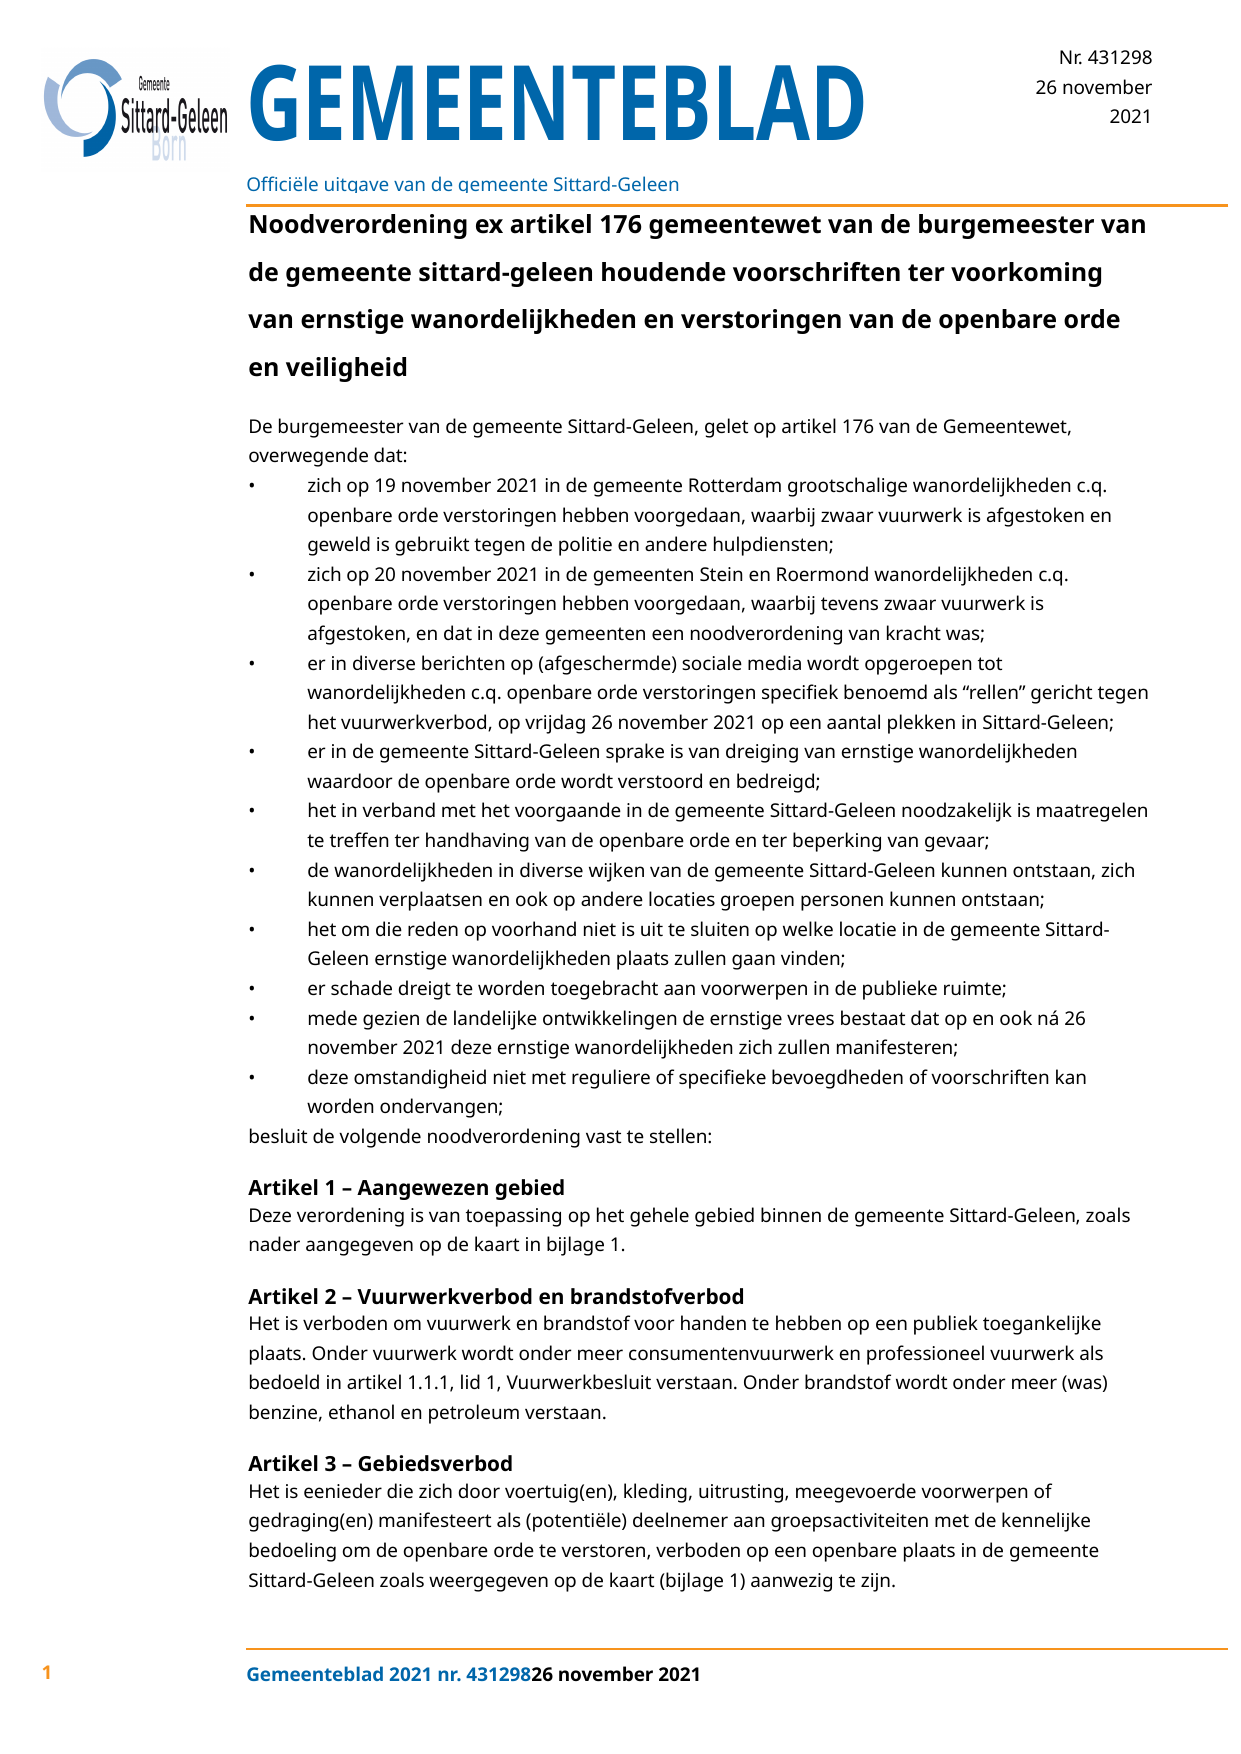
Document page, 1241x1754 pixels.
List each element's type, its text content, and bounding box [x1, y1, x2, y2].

list het in verband met het voorgaande in de gemeente Sittard-Geleen noodzakelijk is maatregelen te treffen ter handhaving van de openbare orde en ter beperking van gevaar; [248, 798, 1152, 853]
list het om die reden op voorhand niet is uit te sluiten op welke locatie in de gemeente Sittard-Geleen ernstige wanordelijkheden plaats zullen gaan vinden; [248, 916, 1152, 971]
text besluit de volgende noodverordening vast te stellen: [248, 1123, 1152, 1149]
list er in de gemeente Sittard-Geleen sprake is van dreiging van ernstige wanordelijkheden waardoor de openbare orde wordt verstoord en bedreigd; [248, 738, 1152, 794]
text Artikel 1 – Aangewezen gebied [248, 1173, 1152, 1202]
text Deze verordening is van toepassing op het gehele gebied binnen de gemeente Sittard-Geleen, zoals nader aangegeven op de kaart in bijlage 1. [248, 1202, 1152, 1257]
text Noodverordening ex artikel 176 gemeentewet van de burgemeester van de gemeente sittard-geleen houdende voorschriften ter voorkoming van ernstige wanordelijkheden en verstoringen van de openbare orde en veiligheid [248, 207, 1152, 384]
text Het is verboden om vuurwerk en brandstof voor handen te hebben op een publiek toegankelijke plaats. Onder vuurwerk wordt onder meer consumentenvuurwerk en professioneel vuurwerk als bedoeld in artikel 1.1.1, lid 1, Vuurwerkbesluit verstaan. Onder brandstof wordt onder meer (was) benzine, ethanol en petroleum verstaan. [248, 1310, 1152, 1425]
list de wanordelijkheden in diverse wijken van de gemeente Sittard-Geleen kunnen ontstaan, zich kunnen verplaatsen en ook op andere locaties groepen personen kunnen ontstaan; [248, 857, 1152, 912]
text De burgemeester van de gemeente Sittard-Geleen, gelet op artikel 176 van de Gemeentewet, overwegende dat: [248, 413, 1152, 468]
picture [41, 47, 231, 172]
list er in diverse berichten op (afgeschermde) sociale media wordt opgeroepen tot wanordelijkheden c.q. openbare orde verstoringen specifiek benoemd als “rellen” gericht tegen het vuurwerkverbod, op vrijdag 26 november 2021 op een aantal plekken in Sittard-Geleen; [248, 650, 1152, 735]
list zich op 20 november 2021 in de gemeenten Stein en Roermond wanordelijkheden c.q. openbare orde verstoringen hebben voorgedaan, waarbij tevens zwaar vuurwerk is afgestoken, en dat in deze gemeenten een noodverordening van kracht was; [248, 561, 1152, 646]
list er schade dreigt te worden toegebracht aan voorwerpen in de publieke ruimte; [248, 975, 1152, 1001]
list zich op 19 november 2021 in de gemeente Rotterdam grootschalige wanordelijkheden c.q. openbare orde verstoringen hebben voorgedaan, waarbij zwaar vuurwerk is afgestoken en geweld is gebruikt tegen de politie en andere hulpdiensten; [248, 472, 1152, 557]
text Artikel 2 – Vuurwerkverbod en brandstofverbod [248, 1282, 1152, 1310]
text Het is eenieder die zich door voertuig(en), kleding, uitrusting, meegevoerde voorwerpen of gedraging(en) manifesteert als (potentiële) deelnemer aan groepsactiviteiten met de kennelijke bedoeling om de openbare orde te verstoren, verboden op een openbare plaats in de gemeente Sittard-Geleen zoals weergegeven op de kaart (bijlage 1) aanwezig te zijn. [248, 1478, 1152, 1592]
list deze omstandigheid niet met reguliere of specifieke bevoegdheden of voorschriften kan worden ondervangen; [248, 1064, 1152, 1119]
text Artikel 3 – Gebiedsverbod [248, 1449, 1152, 1478]
list mede gezien de landelijke ontwikkelingen de ernstige vrees bestaat dat op en ook ná 26 november 2021 deze ernstige wanordelijkheden zich zullen manifesteren; [248, 1005, 1152, 1060]
